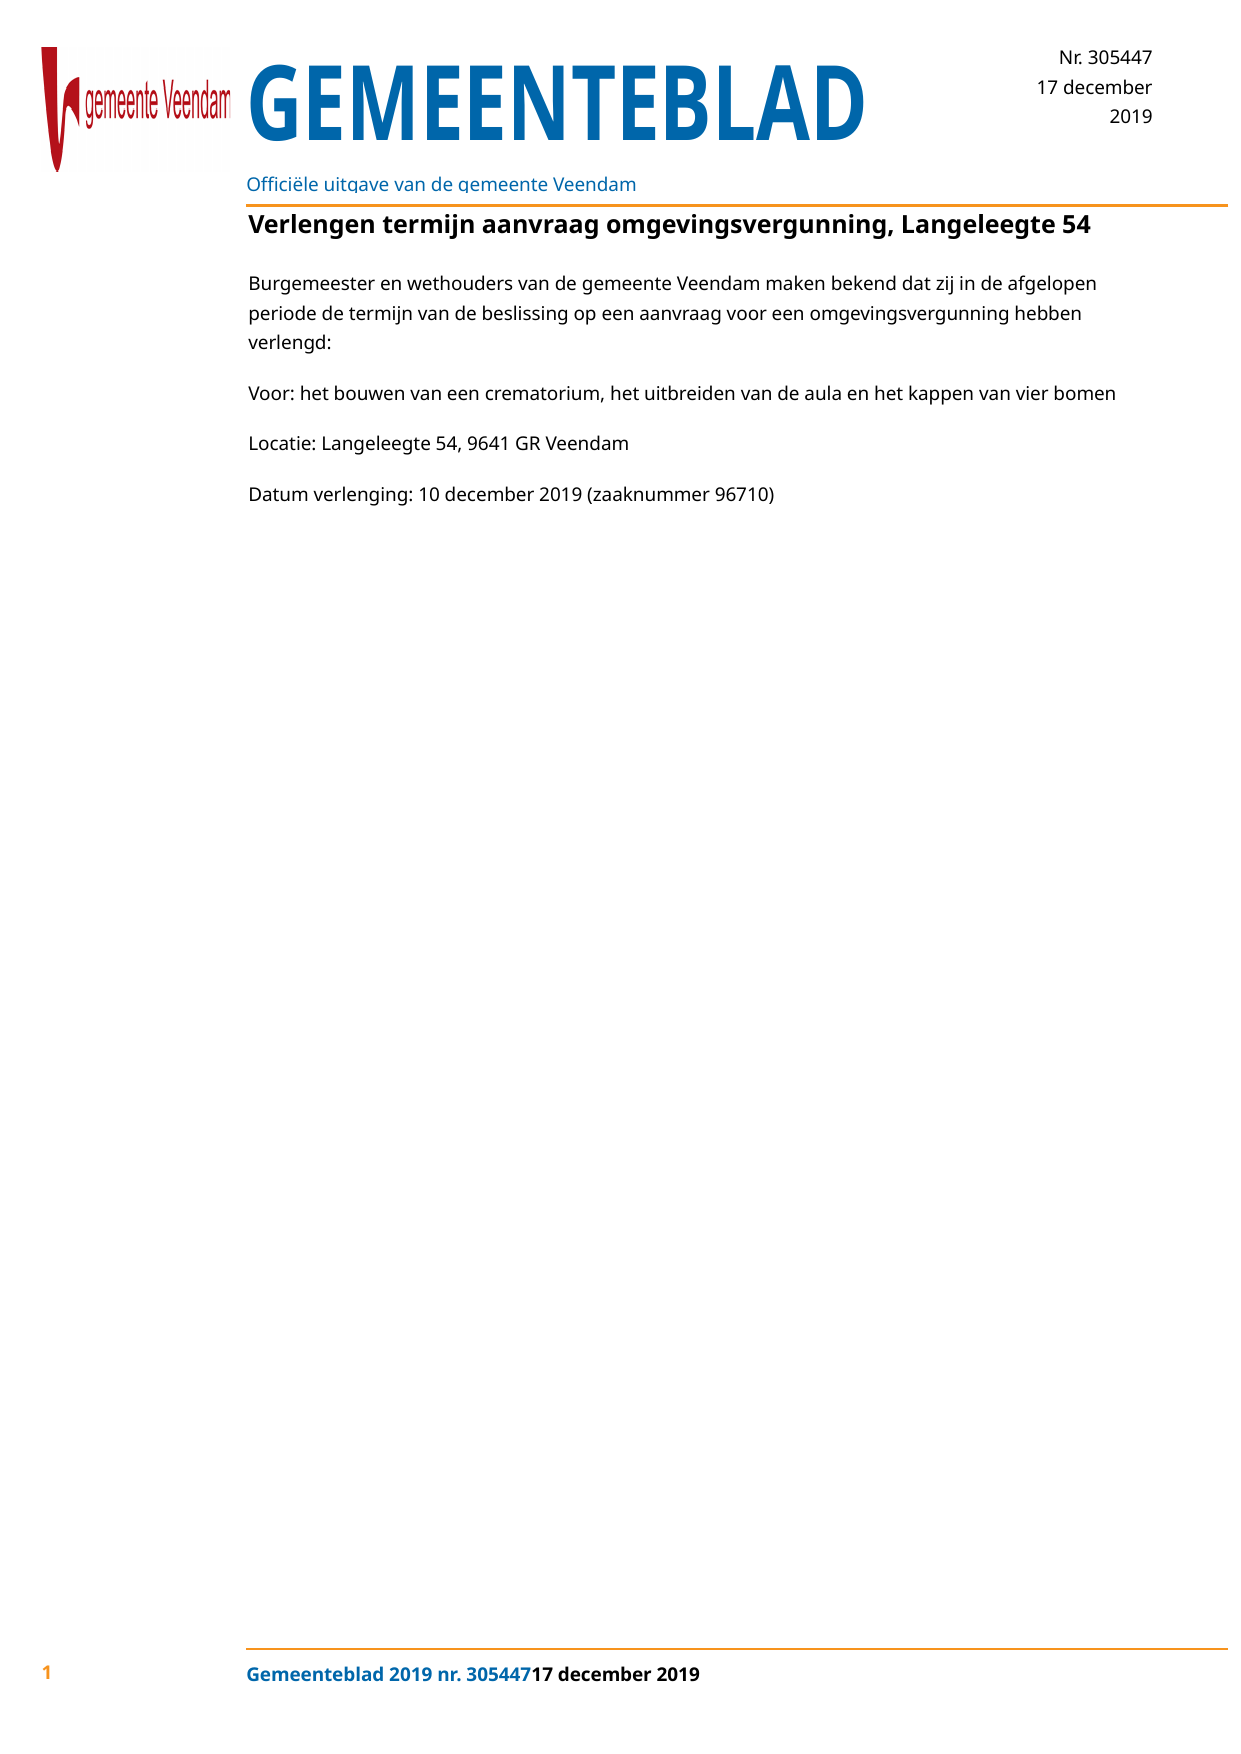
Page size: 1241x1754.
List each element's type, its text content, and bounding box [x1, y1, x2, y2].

text Voor: het bouwen van een crematorium, het uitbreiden van de aula en het kappen van vier bomen [248, 380, 1152, 406]
text Datum verlenging: 10 december 2019 (zaaknummer 96710) [248, 481, 1152, 506]
picture [41, 47, 231, 172]
text Verlengen termijn aanvraag omgevingsvergunning, Langeleegte 54 [248, 207, 1152, 241]
text Burgemeester en wethouders van de gemeente Veendam maken bekend dat zij in de afgelopen periode de termijn van de beslissing op een aanvraag voor een omgevingsvergunning hebben verlengd: [248, 270, 1152, 355]
text Locatie: Langeleegte 54, 9641 GR Veendam [248, 430, 1152, 456]
